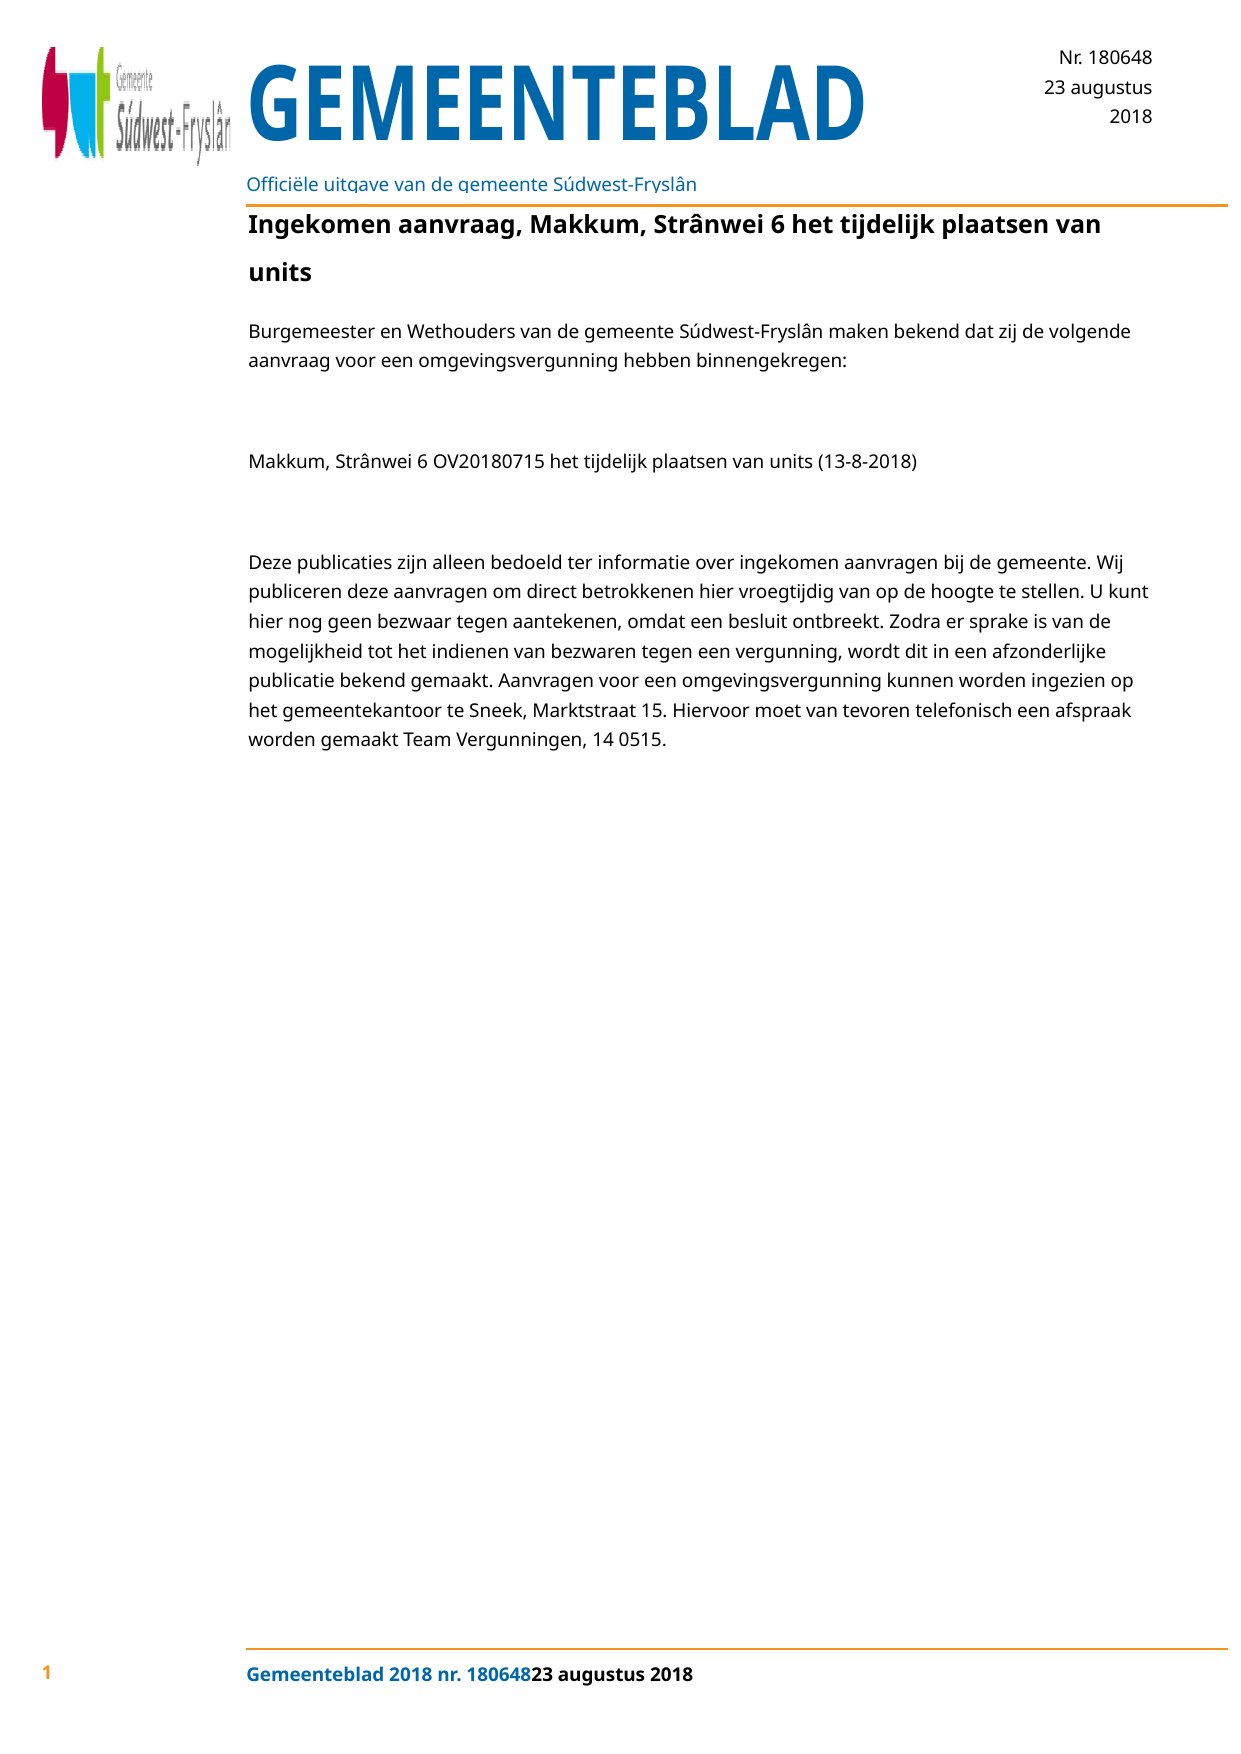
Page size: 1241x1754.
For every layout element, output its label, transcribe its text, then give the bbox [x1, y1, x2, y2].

text Ingekomen aanvraag, Makkum, Strânwei 6 het tijdelijk plaatsen van units [248, 207, 1152, 288]
text Burgemeester en Wethouders van de gemeente Súdwest-Fryslân maken bekend dat zij de volgende aanvraag voor een omgevingsvergunning hebben binnengekregen: [248, 318, 1152, 373]
text Deze publicaties zijn alleen bedoeld ter informatie over ingekomen aanvragen bij de gemeente. Wij publiceren deze aanvragen om direct betrokkenen hier vroegtijdig van op de hoogte te stellen. U kunt hier nog geen bezwaar tegen aantekenen, omdat een besluit ontbreekt. Zodra er sprake is van de mogelijkheid tot het indienen van bezwaren tegen een vergunning, wordt dit in een afzonderlijke publicatie bekend gemaakt. Aanvragen voor een omgevingsvergunning kunnen worden ingezien op het gemeentekantoor te Sneek, Marktstraat 15. Hiervoor moet van tevoren telefonisch een afspraak worden gemaakt Team Vergunningen, 14 0515. [248, 549, 1152, 752]
text Makkum, Strânwei 6 OV20180715 het tijdelijk plaatsen van units (13-8-2018) [248, 448, 1152, 474]
picture [41, 47, 231, 172]
